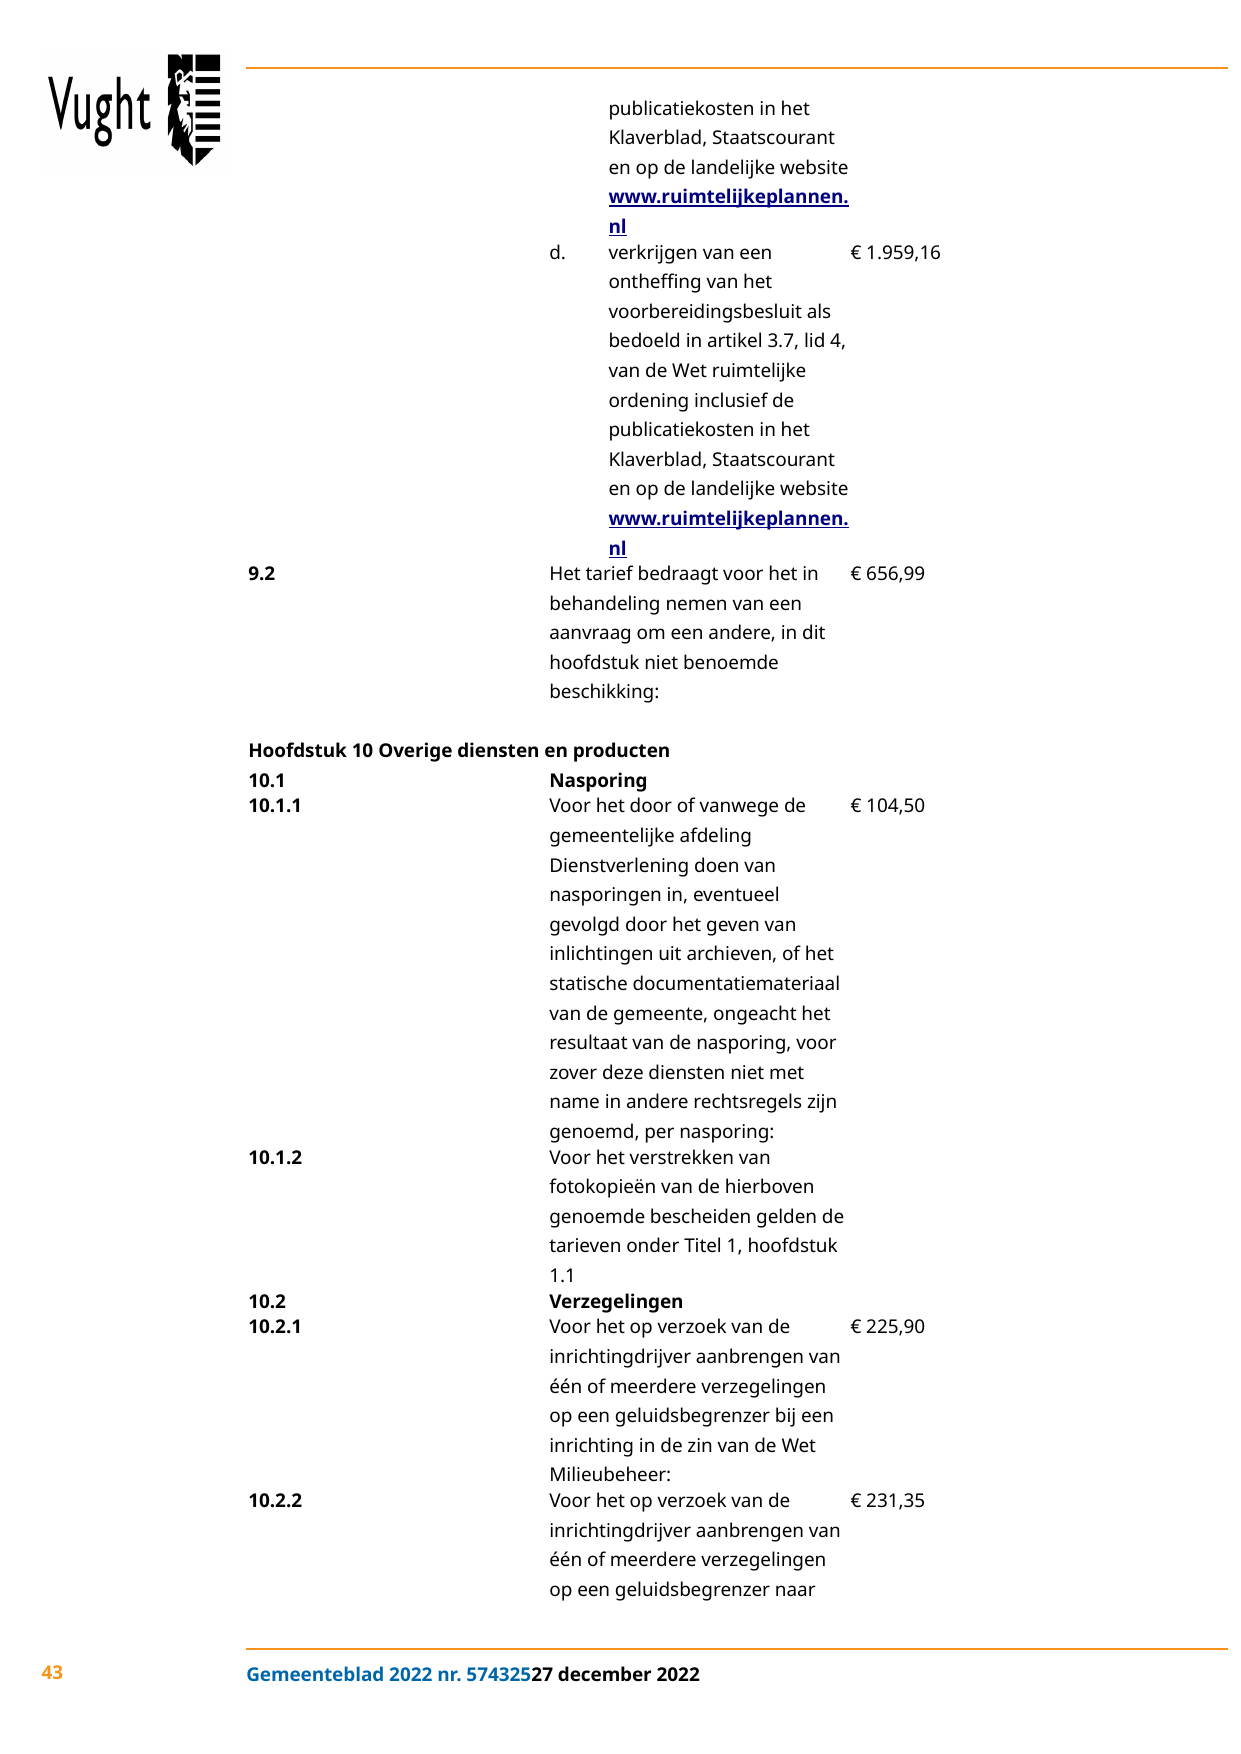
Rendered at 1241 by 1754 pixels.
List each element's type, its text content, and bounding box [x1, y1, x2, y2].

table_cell 10.1.2 [248, 1144, 549, 1288]
table_cell [850, 95, 1152, 239]
table_cell Voor het door of vanwege de gemeentelijke afdeling Dienstverlening doen van nasporingen in, eventueel gevolgd door het geven van inlichtingen uit archieven, of het statische documentatiemateriaal van de gemeente, ongeacht het resultaat van de nasporing, voor zover deze diensten niet met name in andere rechtsregels zijn genoemd, per nasporing: [549, 793, 850, 1144]
table_cell 10.2.1 [248, 1314, 549, 1487]
table_cell 9.2 [248, 560, 549, 704]
table_header [850, 767, 1152, 793]
table_cell publicatiekosten in het Klaverblad, Staatscourant en op de landelijke website www.ruimtelijkeplannen.nl [549, 95, 850, 239]
picture [41, 47, 231, 172]
table_cell Het tarief bedraagt voor het in behandeling nemen van een aanvraag om een andere, in dit hoofdstuk niet benoemde beschikking: [549, 560, 850, 704]
table_cell [248, 239, 549, 560]
table_header 10.1 [248, 767, 549, 793]
table_cell 10.1.1 [248, 793, 549, 1144]
table_cell [248, 95, 549, 239]
table_cell € 231,35 [850, 1487, 1152, 1602]
table_cell verkrijgen van een ontheffing van het voorbereidingsbesluit als bedoeld in artikel 3.7, lid 4, van de Wet ruimtelijke ordening inclusief de publicatiekosten in het Klaverblad, Staatscourant en op de landelijke website www.ruimtelijkeplannen.nl [549, 239, 850, 560]
table_cell [850, 1288, 1152, 1314]
table_cell Voor het op verzoek van de inrichtingdrijver aanbrengen van één of meerdere verzegelingen op een geluidsbegrenzer bij een inrichting in de zin van de Wet Milieubeheer: [549, 1314, 850, 1487]
table_cell € 104,50 [850, 793, 1152, 1144]
table_cell Voor het verstrekken van fotokopieën van de hierboven genoemde bescheiden gelden de tarieven onder Titel 1, hoofdstuk 1.1 [549, 1144, 850, 1288]
table_cell € 1.959,16 [850, 239, 1152, 560]
table_cell € 656,99 [850, 560, 1152, 704]
table_header Nasporing [549, 767, 850, 793]
text Hoofdstuk 10 Overige diensten en producten [248, 737, 1152, 763]
table_cell 10.2.2 [248, 1487, 549, 1602]
table_cell Voor het op verzoek van de inrichtingdrijver aanbrengen van één of meerdere verzegelingen op een geluidsbegrenzer naar [549, 1487, 850, 1602]
table_cell 10.2 [248, 1288, 549, 1314]
table_cell Verzegelingen [549, 1288, 850, 1314]
table_cell € 225,90 [850, 1314, 1152, 1487]
table_cell [850, 1144, 1152, 1288]
